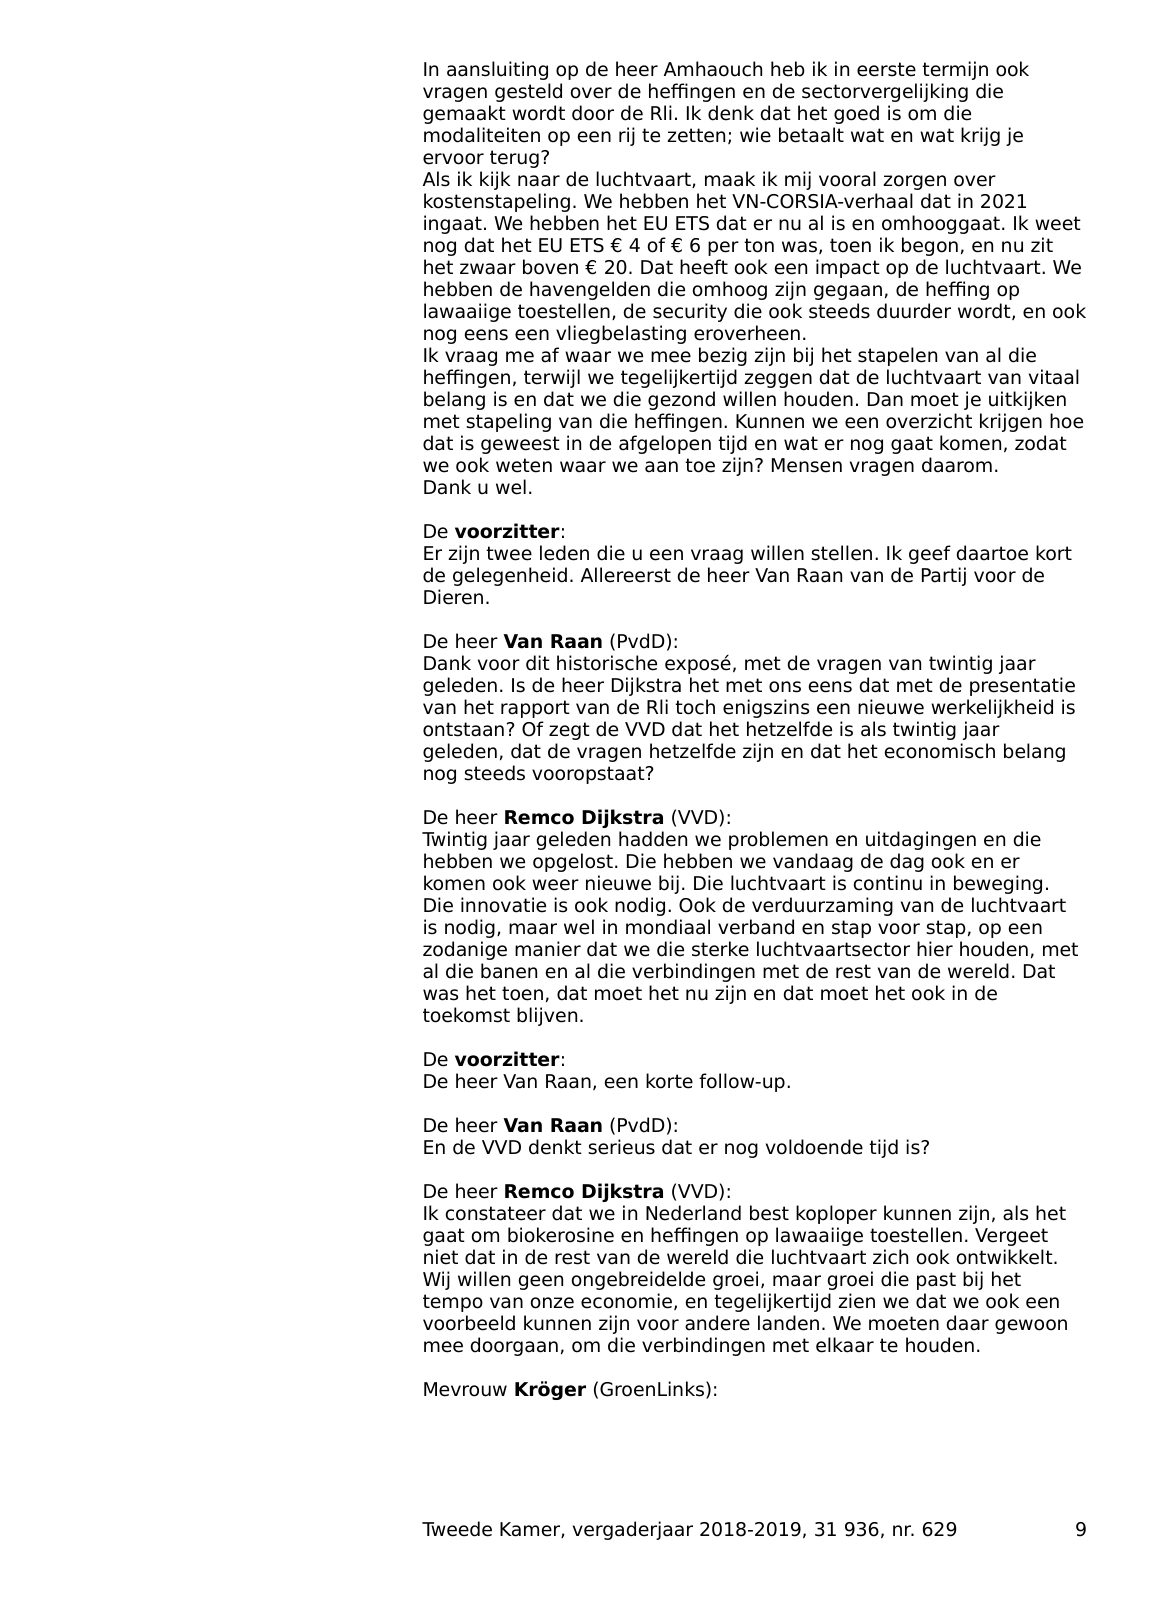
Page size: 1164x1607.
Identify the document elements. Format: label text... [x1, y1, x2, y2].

text De heer Van Raan (PvdD): [422, 1115, 1087, 1137]
text Als ik kijk naar de luchtvaart, maak ik mij vooral zorgen over kostenstapeling. We hebben het VN-CORSIA-verhaal dat in 2021 ingaat. We hebben het EU ETS dat er nu al is en omhooggaat. Ik weet nog dat het EU ETS € 4 of € 6 per ton was, toen ik begon, en nu zit het zwaar boven € 20. Dat heeft ook een impact op de luchtvaart. We hebben de havengelden die omhoog zijn gegaan, de heffing op lawaaiige toestellen, de security die ook steeds duurder wordt, en ook nog eens een vliegbelasting eroverheen. [422, 169, 1087, 345]
text In aansluiting op de heer Amhaouch heb ik in eerste termijn ook vragen gesteld over de heffingen en de sectorvergelijking die gemaakt wordt door de Rli. Ik denk dat het goed is om die modaliteiten op een rij te zetten; wie betaalt wat en wat krijg je ervoor terug? [422, 59, 1087, 169]
text Ik vraag me af waar we mee bezig zijn bij het stapelen van al die heffingen, terwijl we tegelijkertijd zeggen dat de luchtvaart van vitaal belang is en dat we die gezond willen houden. Dan moet je uitkijken met stapeling van die heffingen. Kunnen we een overzicht krijgen hoe dat is geweest in de afgelopen tijd en wat er nog gaat komen, zodat we ook weten waar we aan toe zijn? Mensen vragen daarom. [422, 345, 1087, 477]
text De heer Remco Dijkstra (VVD): [422, 1181, 1087, 1203]
text De voorzitter: [422, 1049, 1087, 1071]
text De voorzitter: [422, 521, 1087, 543]
text Er zijn twee leden die u een vraag willen stellen. Ik geef daartoe kort de gelegenheid. Allereerst de heer Van Raan van de Partij voor de Dieren. [422, 543, 1087, 609]
text Dank voor dit historische exposé, met de vragen van twintig jaar geleden. Is de heer Dijkstra het met ons eens dat met de presentatie van het rapport van de Rli toch enigszins een nieuwe werkelijkheid is ontstaan? Of zegt de VVD dat het hetzelfde is als twintig jaar geleden, dat de vragen hetzelfde zijn en dat het economisch belang nog steeds vooropstaat? [422, 653, 1087, 785]
text De heer Remco Dijkstra (VVD): [422, 807, 1087, 829]
text Mevrouw Kröger (GroenLinks): [422, 1379, 1087, 1401]
text Dank u wel. [422, 477, 1087, 499]
text Twintig jaar geleden hadden we problemen en uitdagingen en die hebben we opgelost. Die hebben we vandaag de dag ook en er komen ook weer nieuwe bij. Die luchtvaart is continu in beweging. Die innovatie is ook nodig. Ook de verduurzaming van de luchtvaart is nodig, maar wel in mondiaal verband en stap voor stap, op een zodanige manier dat we die sterke luchtvaartsector hier houden, met al die banen en al die verbindingen met de rest van de wereld. Dat was het toen, dat moet het nu zijn en dat moet het ook in de toekomst blijven. [422, 829, 1087, 1027]
text En de VVD denkt serieus dat er nog voldoende tijd is? [422, 1137, 1087, 1159]
text De heer Van Raan, een korte follow-up. [422, 1071, 1087, 1093]
text Ik constateer dat we in Nederland best koploper kunnen zijn, als het gaat om biokerosine en heffingen op lawaaiige toestellen. Vergeet niet dat in de rest van de wereld die luchtvaart zich ook ontwikkelt. Wij willen geen ongebreidelde groei, maar groei die past bij het tempo van onze economie, en tegelijkertijd zien we dat we ook een voorbeeld kunnen zijn voor andere landen. We moeten daar gewoon mee doorgaan, om die verbindingen met elkaar te houden. [422, 1203, 1087, 1357]
text De heer Van Raan (PvdD): [422, 631, 1087, 653]
